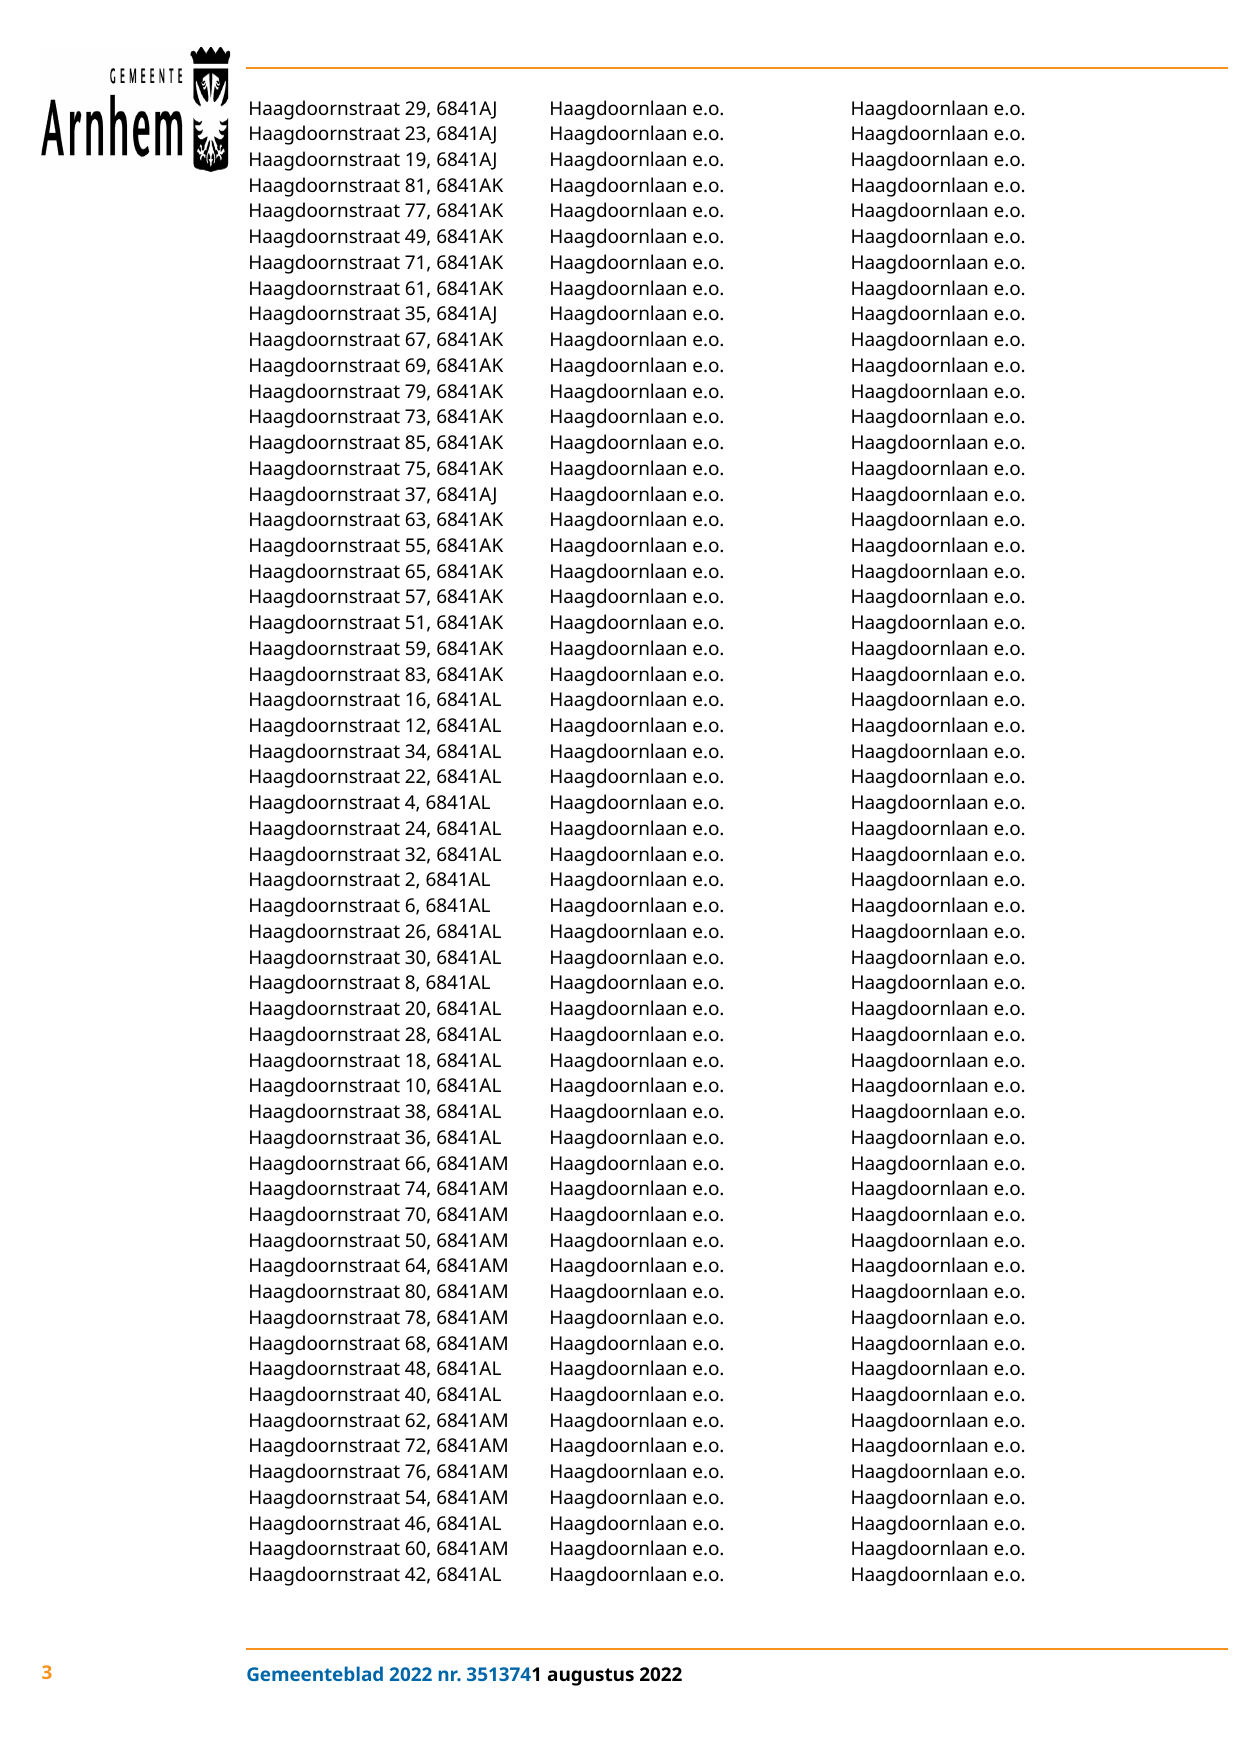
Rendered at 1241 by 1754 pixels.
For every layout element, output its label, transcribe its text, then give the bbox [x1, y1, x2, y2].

table_cell Haagdoornlaan e.o. [549, 301, 850, 326]
table_cell Haagdoornlaan e.o. [549, 1278, 850, 1304]
table_cell Haagdoornstraat 10, 6841AL [248, 1073, 549, 1098]
table_cell Haagdoornlaan e.o. [850, 1304, 1152, 1330]
table_cell Haagdoornlaan e.o. [549, 1433, 850, 1458]
table_cell Haagdoornlaan e.o. [549, 815, 850, 841]
table_cell Haagdoornstraat 70, 6841AM [248, 1201, 549, 1227]
table_cell Haagdoornlaan e.o. [850, 584, 1152, 609]
table_cell Haagdoornstraat 29, 6841AJ [248, 95, 549, 121]
table_cell Haagdoornlaan e.o. [850, 121, 1152, 146]
table_cell Haagdoornlaan e.o. [850, 95, 1152, 121]
table_cell Haagdoornlaan e.o. [549, 1407, 850, 1433]
table_cell Haagdoornstraat 57, 6841AK [248, 584, 549, 609]
table_cell Haagdoornlaan e.o. [850, 893, 1152, 918]
table_cell Haagdoornstraat 20, 6841AL [248, 995, 549, 1021]
table_cell Haagdoornlaan e.o. [549, 1253, 850, 1278]
table_cell Haagdoornlaan e.o. [850, 1150, 1152, 1175]
table_cell Haagdoornlaan e.o. [850, 1278, 1152, 1304]
table_cell Haagdoornstraat 26, 6841AL [248, 918, 549, 944]
table_cell Haagdoornlaan e.o. [549, 1124, 850, 1150]
table_cell Haagdoornlaan e.o. [850, 404, 1152, 429]
table_cell Haagdoornlaan e.o. [549, 429, 850, 455]
table_cell Haagdoornstraat 81, 6841AK [248, 172, 549, 198]
table_cell Haagdoornlaan e.o. [549, 95, 850, 121]
table_cell Haagdoornlaan e.o. [850, 790, 1152, 815]
table_cell Haagdoornstraat 22, 6841AL [248, 764, 549, 789]
table_cell Haagdoornstraat 60, 6841AM [248, 1536, 549, 1561]
table_cell Haagdoornlaan e.o. [549, 532, 850, 558]
table_cell Haagdoornlaan e.o. [850, 1330, 1152, 1356]
table_cell Haagdoornlaan e.o. [549, 1381, 850, 1407]
table_cell Haagdoornstraat 55, 6841AK [248, 532, 549, 558]
table_cell Haagdoornlaan e.o. [850, 687, 1152, 712]
table_cell Haagdoornstraat 30, 6841AL [248, 944, 549, 969]
table_cell Haagdoornlaan e.o. [850, 506, 1152, 532]
table_cell Haagdoornstraat 61, 6841AK [248, 275, 549, 301]
table_cell Haagdoornlaan e.o. [549, 764, 850, 789]
table_cell Haagdoornlaan e.o. [850, 1124, 1152, 1150]
table_cell Haagdoornlaan e.o. [549, 378, 850, 403]
table_cell Haagdoornlaan e.o. [549, 275, 850, 301]
table_cell Haagdoornlaan e.o. [850, 1098, 1152, 1124]
table_cell Haagdoornstraat 46, 6841AL [248, 1510, 549, 1536]
table_cell Haagdoornstraat 54, 6841AM [248, 1484, 549, 1510]
table_cell Haagdoornstraat 59, 6841AK [248, 635, 549, 661]
table_cell Haagdoornstraat 73, 6841AK [248, 404, 549, 429]
table_cell Haagdoornstraat 37, 6841AJ [248, 481, 549, 506]
table_cell Haagdoornlaan e.o. [549, 918, 850, 944]
table_cell Haagdoornstraat 4, 6841AL [248, 790, 549, 815]
table_cell Haagdoornlaan e.o. [850, 429, 1152, 455]
table_cell Haagdoornlaan e.o. [850, 1561, 1152, 1587]
table_cell Haagdoornstraat 18, 6841AL [248, 1047, 549, 1072]
table_cell Haagdoornstraat 28, 6841AL [248, 1021, 549, 1047]
table_cell Haagdoornlaan e.o. [850, 532, 1152, 558]
table_cell Haagdoornlaan e.o. [850, 995, 1152, 1021]
table_cell Haagdoornlaan e.o. [850, 815, 1152, 841]
table_cell Haagdoornlaan e.o. [549, 1459, 850, 1484]
table_cell Haagdoornlaan e.o. [549, 841, 850, 867]
table_cell Haagdoornlaan e.o. [850, 609, 1152, 635]
table_cell Haagdoornstraat 50, 6841AM [248, 1227, 549, 1253]
table_cell Haagdoornlaan e.o. [549, 558, 850, 584]
table_cell Haagdoornlaan e.o. [850, 1433, 1152, 1458]
table_cell Haagdoornstraat 63, 6841AK [248, 506, 549, 532]
table_cell Haagdoornstraat 16, 6841AL [248, 687, 549, 712]
table_cell Haagdoornlaan e.o. [850, 1021, 1152, 1047]
table_cell Haagdoornlaan e.o. [850, 146, 1152, 172]
table_cell Haagdoornlaan e.o. [850, 352, 1152, 378]
table_cell Haagdoornstraat 68, 6841AM [248, 1330, 549, 1356]
table_cell Haagdoornlaan e.o. [549, 1356, 850, 1381]
table_cell Haagdoornlaan e.o. [549, 1304, 850, 1330]
table_cell Haagdoornlaan e.o. [850, 1047, 1152, 1072]
table_cell Haagdoornlaan e.o. [549, 1098, 850, 1124]
table_cell Haagdoornstraat 77, 6841AK [248, 198, 549, 223]
table_cell Haagdoornlaan e.o. [549, 1484, 850, 1510]
table_cell Haagdoornlaan e.o. [549, 481, 850, 506]
table_cell Haagdoornstraat 19, 6841AJ [248, 146, 549, 172]
table_cell Haagdoornstraat 66, 6841AM [248, 1150, 549, 1175]
table_cell Haagdoornstraat 42, 6841AL [248, 1561, 549, 1587]
table_cell Haagdoornlaan e.o. [549, 687, 850, 712]
table_cell Haagdoornlaan e.o. [850, 1459, 1152, 1484]
table_cell Haagdoornlaan e.o. [850, 1536, 1152, 1561]
table_cell Haagdoornlaan e.o. [549, 1561, 850, 1587]
table_cell Haagdoornlaan e.o. [549, 352, 850, 378]
table_cell Haagdoornlaan e.o. [549, 326, 850, 352]
table_cell Haagdoornlaan e.o. [850, 1073, 1152, 1098]
table_cell Haagdoornstraat 71, 6841AK [248, 249, 549, 275]
table_cell Haagdoornstraat 24, 6841AL [248, 815, 549, 841]
table_cell Haagdoornlaan e.o. [549, 661, 850, 687]
table_cell Haagdoornlaan e.o. [850, 249, 1152, 275]
table_cell Haagdoornlaan e.o. [850, 738, 1152, 764]
table_cell Haagdoornlaan e.o. [549, 944, 850, 969]
table_cell Haagdoornlaan e.o. [850, 1484, 1152, 1510]
table_cell Haagdoornstraat 8, 6841AL [248, 970, 549, 995]
table_cell Haagdoornlaan e.o. [850, 661, 1152, 687]
table_cell Haagdoornstraat 83, 6841AK [248, 661, 549, 687]
table_cell Haagdoornstraat 85, 6841AK [248, 429, 549, 455]
table_cell Haagdoornlaan e.o. [850, 326, 1152, 352]
table_cell Haagdoornlaan e.o. [850, 712, 1152, 738]
table_cell Haagdoornstraat 51, 6841AK [248, 609, 549, 635]
table_cell Haagdoornlaan e.o. [850, 1175, 1152, 1201]
table_cell Haagdoornstraat 23, 6841AJ [248, 121, 549, 146]
table_cell Haagdoornstraat 74, 6841AM [248, 1175, 549, 1201]
table_cell Haagdoornlaan e.o. [549, 1227, 850, 1253]
table_cell Haagdoornstraat 69, 6841AK [248, 352, 549, 378]
table_cell Haagdoornstraat 2, 6841AL [248, 867, 549, 892]
table_cell Haagdoornlaan e.o. [549, 1330, 850, 1356]
table_cell Haagdoornlaan e.o. [549, 249, 850, 275]
table_cell Haagdoornlaan e.o. [850, 481, 1152, 506]
table_cell Haagdoornlaan e.o. [850, 455, 1152, 481]
table_cell Haagdoornlaan e.o. [549, 1021, 850, 1047]
table_cell Haagdoornlaan e.o. [850, 198, 1152, 223]
table_cell Haagdoornlaan e.o. [549, 584, 850, 609]
table_cell Haagdoornlaan e.o. [549, 146, 850, 172]
table_cell Haagdoornlaan e.o. [850, 970, 1152, 995]
table_cell Haagdoornlaan e.o. [850, 378, 1152, 403]
table_cell Haagdoornlaan e.o. [850, 867, 1152, 892]
table_cell Haagdoornlaan e.o. [850, 841, 1152, 867]
table_cell Haagdoornlaan e.o. [549, 1150, 850, 1175]
table_cell Haagdoornstraat 64, 6841AM [248, 1253, 549, 1278]
table_cell Haagdoornlaan e.o. [850, 1253, 1152, 1278]
table_cell Haagdoornlaan e.o. [850, 1381, 1152, 1407]
table_cell Haagdoornstraat 12, 6841AL [248, 712, 549, 738]
table_cell Haagdoornlaan e.o. [549, 1175, 850, 1201]
table_cell Haagdoornstraat 72, 6841AM [248, 1433, 549, 1458]
table_cell Haagdoornstraat 38, 6841AL [248, 1098, 549, 1124]
table_cell Haagdoornlaan e.o. [549, 738, 850, 764]
table_cell Haagdoornlaan e.o. [850, 918, 1152, 944]
table_cell Haagdoornlaan e.o. [549, 867, 850, 892]
table_cell Haagdoornstraat 62, 6841AM [248, 1407, 549, 1433]
table_cell Haagdoornstraat 80, 6841AM [248, 1278, 549, 1304]
table_cell Haagdoornlaan e.o. [549, 1047, 850, 1072]
table_cell Haagdoornlaan e.o. [850, 1227, 1152, 1253]
table_cell Haagdoornstraat 75, 6841AK [248, 455, 549, 481]
table_cell Haagdoornlaan e.o. [549, 455, 850, 481]
table_cell Haagdoornlaan e.o. [850, 944, 1152, 969]
picture [41, 47, 231, 172]
table_cell Haagdoornstraat 76, 6841AM [248, 1459, 549, 1484]
table_cell Haagdoornlaan e.o. [850, 301, 1152, 326]
table_cell Haagdoornlaan e.o. [850, 1407, 1152, 1433]
table_cell Haagdoornstraat 32, 6841AL [248, 841, 549, 867]
table_cell Haagdoornlaan e.o. [549, 1073, 850, 1098]
table_cell Haagdoornlaan e.o. [549, 1201, 850, 1227]
table_cell Haagdoornstraat 79, 6841AK [248, 378, 549, 403]
table_cell Haagdoornstraat 78, 6841AM [248, 1304, 549, 1330]
table_cell Haagdoornlaan e.o. [850, 224, 1152, 249]
table_cell Haagdoornlaan e.o. [850, 558, 1152, 584]
table_cell Haagdoornlaan e.o. [549, 506, 850, 532]
table_cell Haagdoornlaan e.o. [850, 764, 1152, 789]
table_cell Haagdoornstraat 40, 6841AL [248, 1381, 549, 1407]
table_cell Haagdoornstraat 34, 6841AL [248, 738, 549, 764]
table_cell Haagdoornlaan e.o. [850, 1510, 1152, 1536]
table_cell Haagdoornlaan e.o. [549, 1536, 850, 1561]
table_cell Haagdoornstraat 36, 6841AL [248, 1124, 549, 1150]
table_cell Haagdoornstraat 67, 6841AK [248, 326, 549, 352]
table_cell Haagdoornstraat 35, 6841AJ [248, 301, 549, 326]
table_cell Haagdoornstraat 48, 6841AL [248, 1356, 549, 1381]
table_cell Haagdoornlaan e.o. [850, 635, 1152, 661]
table_cell Haagdoornlaan e.o. [850, 1201, 1152, 1227]
table_cell Haagdoornlaan e.o. [549, 970, 850, 995]
table_cell Haagdoornstraat 49, 6841AK [248, 224, 549, 249]
table_cell Haagdoornlaan e.o. [549, 712, 850, 738]
table_cell Haagdoornlaan e.o. [549, 172, 850, 198]
table_cell Haagdoornlaan e.o. [850, 172, 1152, 198]
table_cell Haagdoornlaan e.o. [549, 404, 850, 429]
table_cell Haagdoornlaan e.o. [549, 893, 850, 918]
table_cell Haagdoornlaan e.o. [549, 121, 850, 146]
table_cell Haagdoornlaan e.o. [549, 635, 850, 661]
table_cell Haagdoornlaan e.o. [549, 790, 850, 815]
table_cell Haagdoornlaan e.o. [549, 609, 850, 635]
table_cell Haagdoornlaan e.o. [850, 275, 1152, 301]
table_cell Haagdoornlaan e.o. [850, 1356, 1152, 1381]
table_cell Haagdoornlaan e.o. [549, 198, 850, 223]
table_cell Haagdoornlaan e.o. [549, 224, 850, 249]
table_cell Haagdoornlaan e.o. [549, 1510, 850, 1536]
table_cell Haagdoornstraat 6, 6841AL [248, 893, 549, 918]
table_cell Haagdoornlaan e.o. [549, 995, 850, 1021]
table_cell Haagdoornstraat 65, 6841AK [248, 558, 549, 584]
